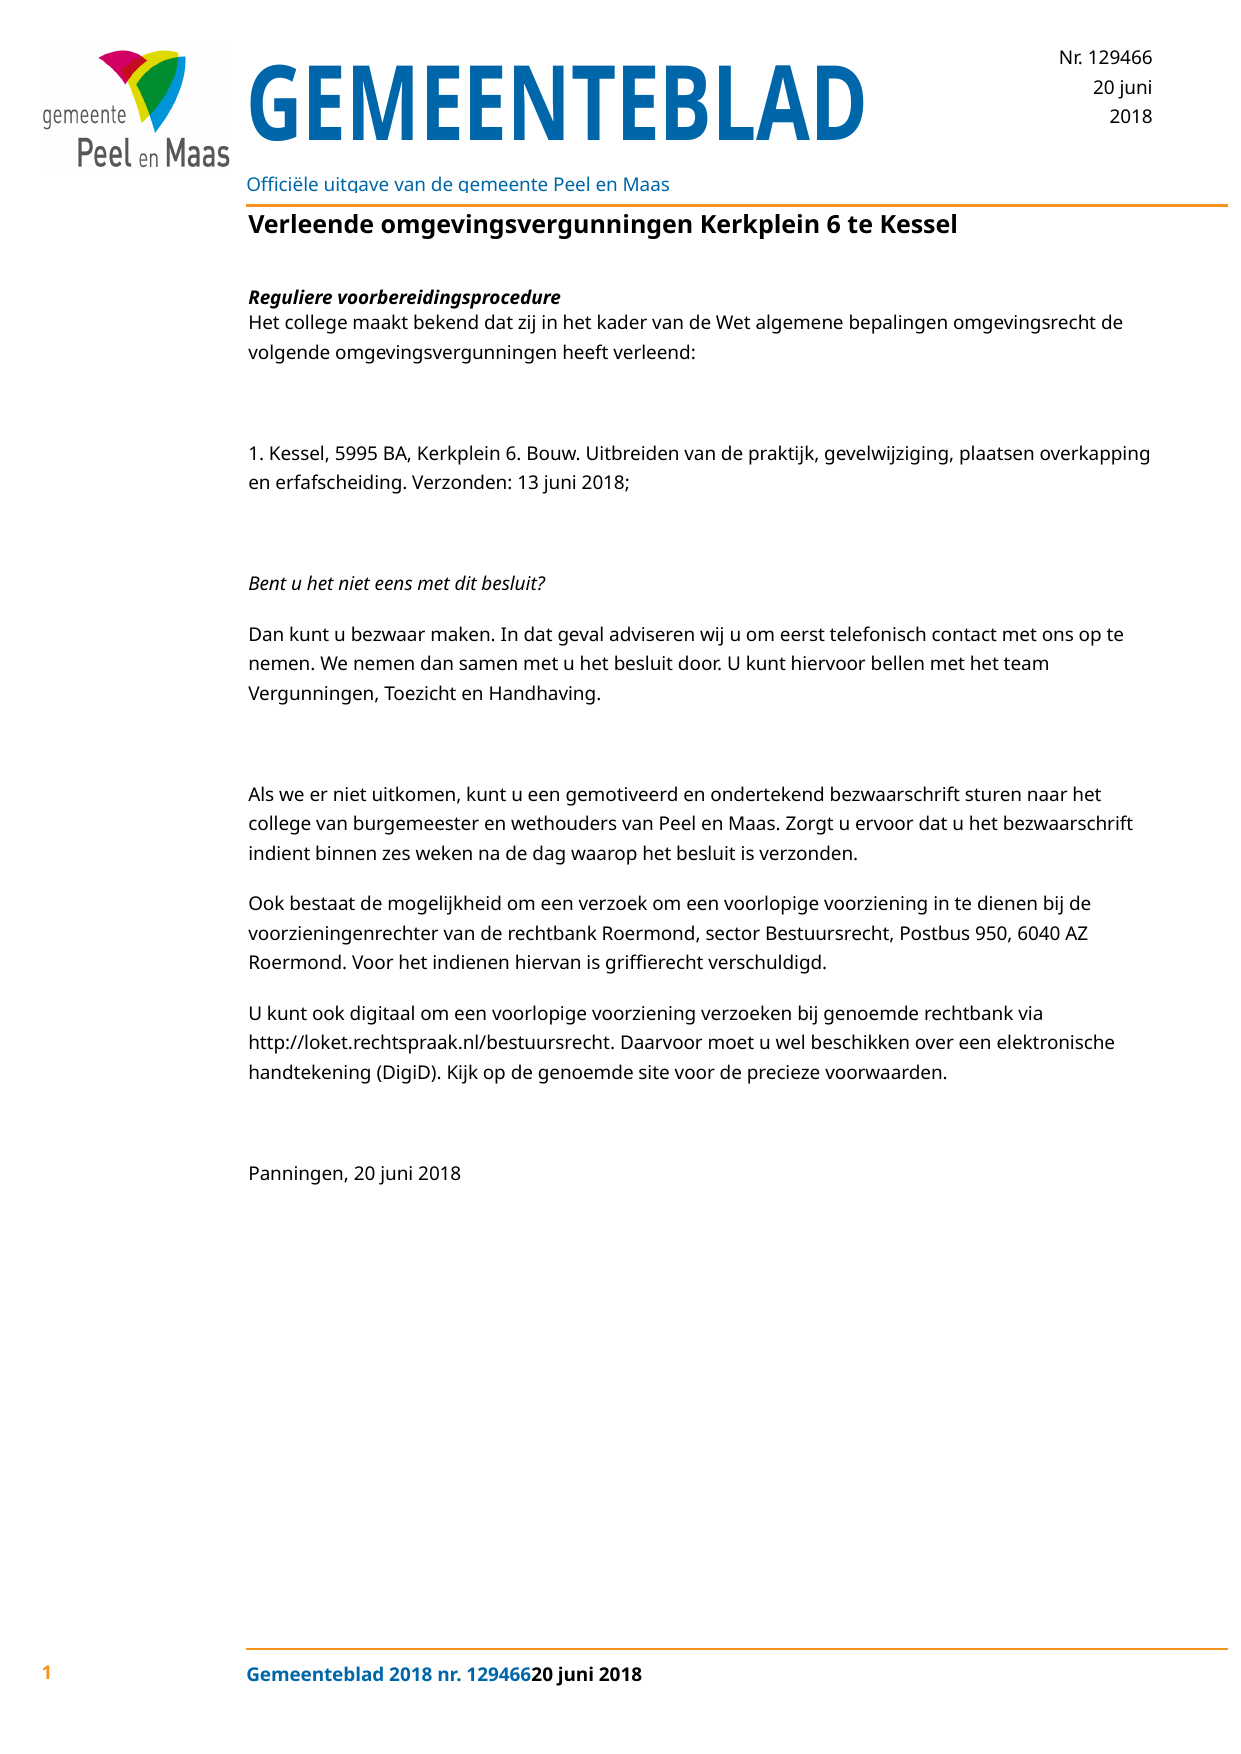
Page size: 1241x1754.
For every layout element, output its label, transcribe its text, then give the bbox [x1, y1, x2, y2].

text Dan kunt u bezwaar maken. In dat geval adviseren wij u om eerst telefonisch contact met ons op te nemen. We nemen dan samen met u het besluit door. U kunt hiervoor bellen met het team Vergunningen, Toezicht en Handhaving. [248, 621, 1152, 706]
text Verleende omgevingsvergunningen Kerkplein 6 te Kessel [248, 207, 1152, 241]
text 1. Kessel, 5995 BA, Kerkplein 6. Bouw. Uitbreiden van de praktijk, gevelwijziging, plaatsen overkapping en erfafscheiding. Verzonden: 13 juni 2018; [248, 440, 1152, 495]
picture [41, 47, 231, 172]
text Bent u het niet eens met dit besluit? [248, 570, 1152, 596]
text Panningen, 20 juni 2018 [248, 1160, 1152, 1186]
text Reguliere voorbereidingsprocedure [248, 284, 1152, 309]
text U kunt ook digitaal om een voorlopige voorziening verzoeken bij genoemde rechtbank via http://loket.rechtspraak.nl/bestuursrecht. Daarvoor moet u wel beschikken over een elektronische handtekening (DigiD). Kijk op de genoemde site voor de precieze voorwaarden. [248, 1000, 1152, 1085]
text Als we er niet uitkomen, kunt u een gemotiveerd en ondertekend bezwaarschrift sturen naar het college van burgemeester en wethouders van Peel en Maas. Zorgt u ervoor dat u het bezwaarschrift indient binnen zes weken na de dag waarop het besluit is verzonden. [248, 781, 1152, 866]
text Ook bestaat de mogelijkheid om een verzoek om een voorlopige voorziening in te dienen bij de voorzieningenrechter van de rechtbank Roermond, sector Bestuursrecht, Postbus 950, 6040 AZ Roermond. Voor het indienen hiervan is griffierecht verschuldigd. [248, 890, 1152, 975]
text Het college maakt bekend dat zij in het kader van de Wet algemene bepalingen omgevingsrecht de volgende omgevingsvergunningen heeft verleend: [248, 309, 1152, 365]
